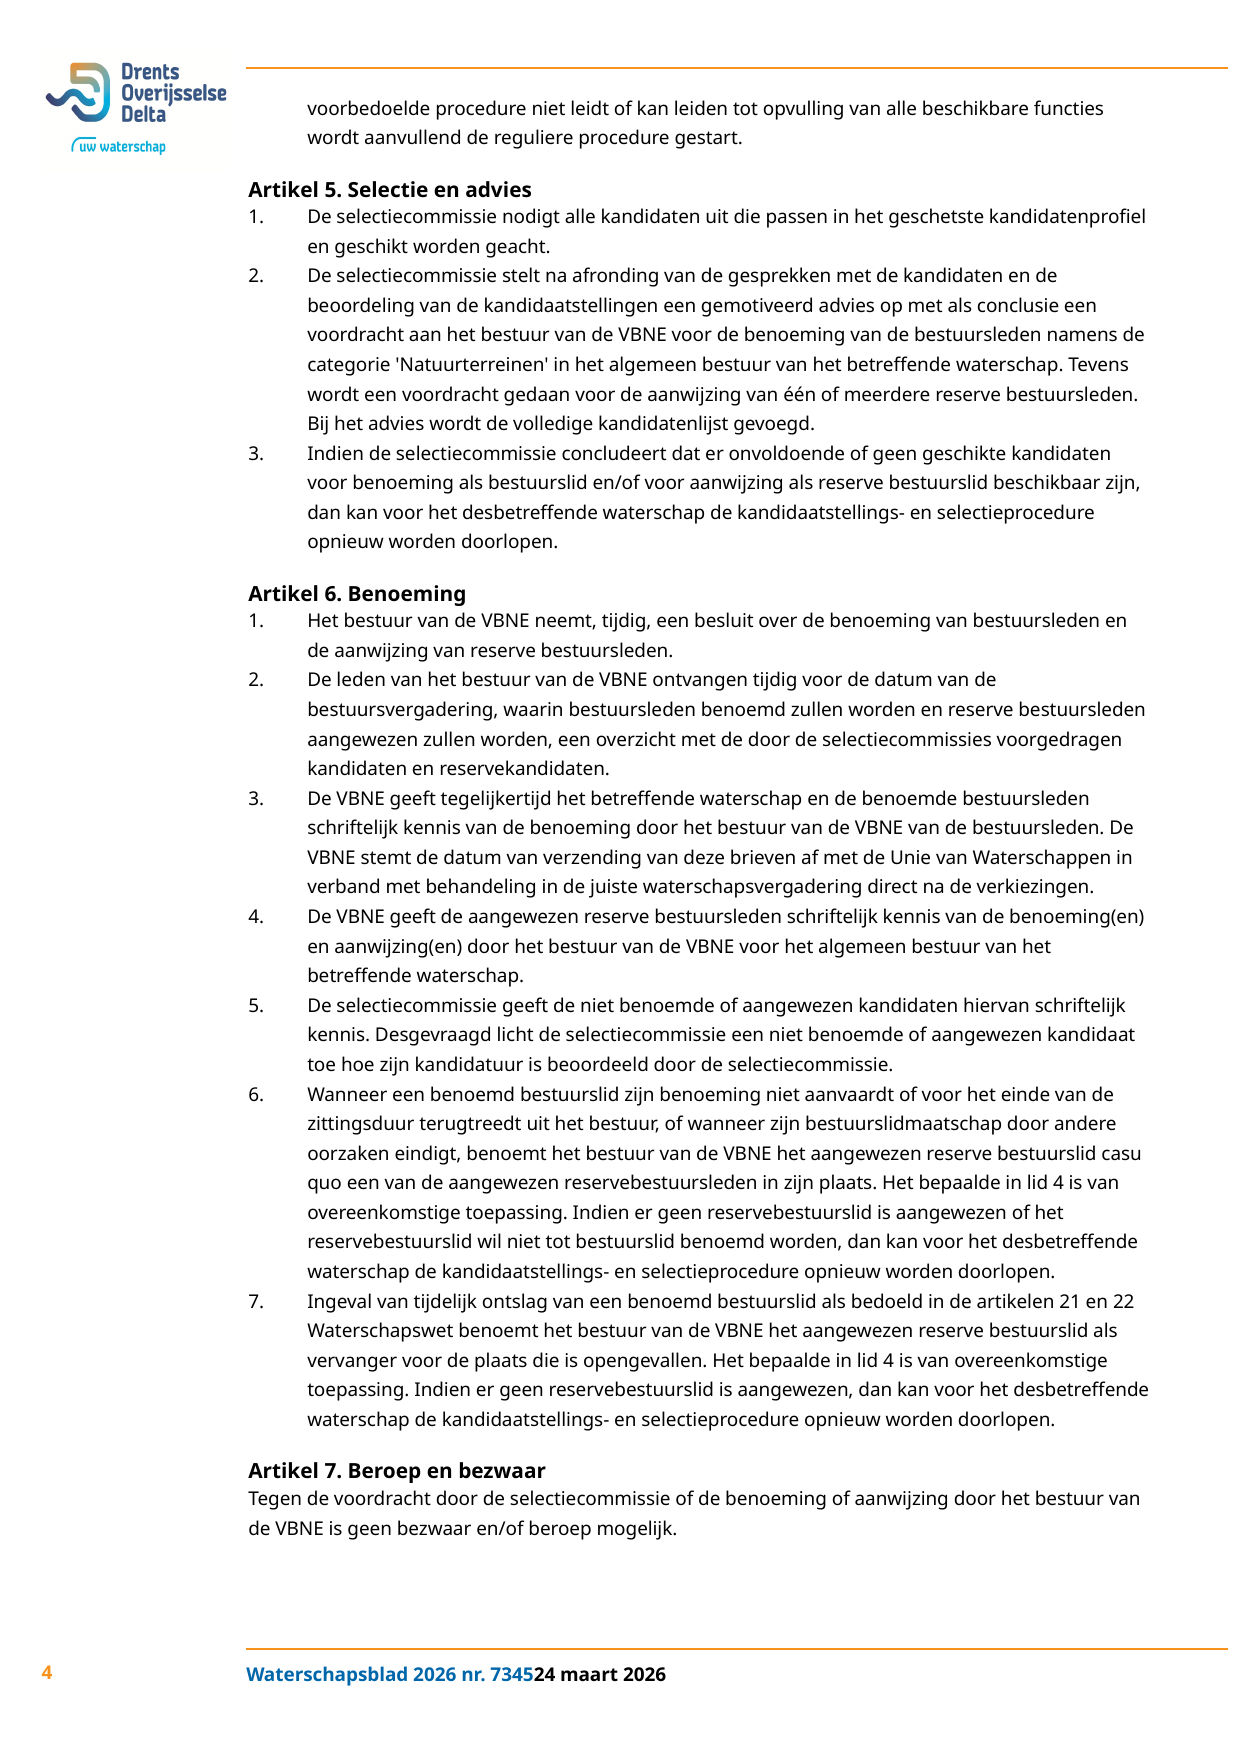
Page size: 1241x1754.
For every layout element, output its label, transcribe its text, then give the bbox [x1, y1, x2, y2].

text Tegen de voordracht door de selectiecommissie of de benoeming of aanwijzing door het bestuur van de VBNE is geen bezwaar en/of beroep mogelijk. [248, 1485, 1152, 1540]
list De selectiecommissie stelt na afronding van de gesprekken met de kandidaten en de beoordeling van de kandidaatstellingen een gemotiveerd advies op met als conclusie een voordracht aan het bestuur van de VBNE voor de benoeming van de bestuursleden namens de categorie 'Natuurterreinen' in het algemeen bestuur van het betreffende waterschap. Tevens wordt een voordracht gedaan voor de aanwijzing van één of meerdere reserve bestuursleden. Bij het advies wordt de volledige kandidatenlijst gevoegd. [248, 262, 1152, 436]
picture [41, 47, 231, 172]
text Artikel 6. Benoeming [248, 579, 1152, 607]
text Artikel 7. Beroep en bezwaar [248, 1457, 1152, 1485]
list Ingeval van tijdelijk ontslag van een benoemd bestuurslid als bedoeld in de artikelen 21 en 22 Waterschapswet benoemt het bestuur van de VBNE het aangewezen reserve bestuurslid als vervanger voor de plaats die is opengevallen. Het bepaalde in lid 4 is van overeenkomstige toepassing. Indien er geen reservebestuurslid is aangewezen, dan kan voor het desbetreffende waterschap de kandidaatstellings- en selectieprocedure opnieuw worden doorlopen. [248, 1288, 1152, 1432]
list Het bestuur van de VBNE neemt, tijdig, een besluit over de benoeming van bestuursleden en de aanwijzing van reserve bestuursleden. [248, 607, 1152, 663]
text Artikel 5. Selectie en advies [248, 175, 1152, 203]
list De leden van het bestuur van de VBNE ontvangen tijdig voor de datum van de bestuursvergadering, waarin bestuursleden benoemd zullen worden en reserve bestuursleden aangewezen zullen worden, een overzicht met de door de selectiecommissies voorgedragen kandidaten en reservekandidaten. [248, 667, 1152, 781]
list De selectiecommissie geeft de niet benoemde of aangewezen kandidaten hiervan schriftelijk kennis. Desgevraagd licht de selectiecommissie een niet benoemde of aangewezen kandidaat toe hoe zijn kandidatuur is beoordeeld door de selectiecommissie. [248, 992, 1152, 1077]
list Indien de selectiecommissie concludeert dat er onvoldoende of geen geschikte kandidaten voor benoeming als bestuurslid en/of voor aanwijzing als reserve bestuurslid beschikbaar zijn, dan kan voor het desbetreffende waterschap de kandidaatstellings- en selectieprocedure opnieuw worden doorlopen. [248, 440, 1152, 554]
list Wanneer een benoemd bestuurslid zijn benoeming niet aanvaardt of voor het einde van de zittingsduur terugtreedt uit het bestuur, of wanneer zijn bestuurslidmaatschap door andere oorzaken eindigt, benoemt het bestuur van de VBNE het aangewezen reserve bestuurslid casu quo een van de aangewezen reservebestuursleden in zijn plaats. Het bepaalde in lid 4 is van overeenkomstige toepassing. Indien er geen reservebestuurslid is aangewezen of het reservebestuurslid wil niet tot bestuurslid benoemd worden, dan kan voor het desbetreffende waterschap de kandidaatstellings- en selectieprocedure opnieuw worden doorlopen. [248, 1081, 1152, 1284]
list voorbedoelde procedure niet leidt of kan leiden tot opvulling van alle beschikbare functies wordt aanvullend de reguliere procedure gestart. [248, 95, 1152, 150]
list De VBNE geeft de aangewezen reserve bestuursleden schriftelijk kennis van de benoeming(en) en aanwijzing(en) door het bestuur van de VBNE voor het algemeen bestuur van het betreffende waterschap. [248, 903, 1152, 988]
list De VBNE geeft tegelijkertijd het betreffende waterschap en de benoemde bestuursleden schriftelijk kennis van de benoeming door het bestuur van de VBNE van de bestuursleden. De VBNE stemt de datum van verzending van deze brieven af met de Unie van Waterschappen in verband met behandeling in de juiste waterschapsvergadering direct na de verkiezingen. [248, 785, 1152, 899]
list De selectiecommissie nodigt alle kandidaten uit die passen in het geschetste kandidatenprofiel en geschikt worden geacht. [248, 203, 1152, 258]
